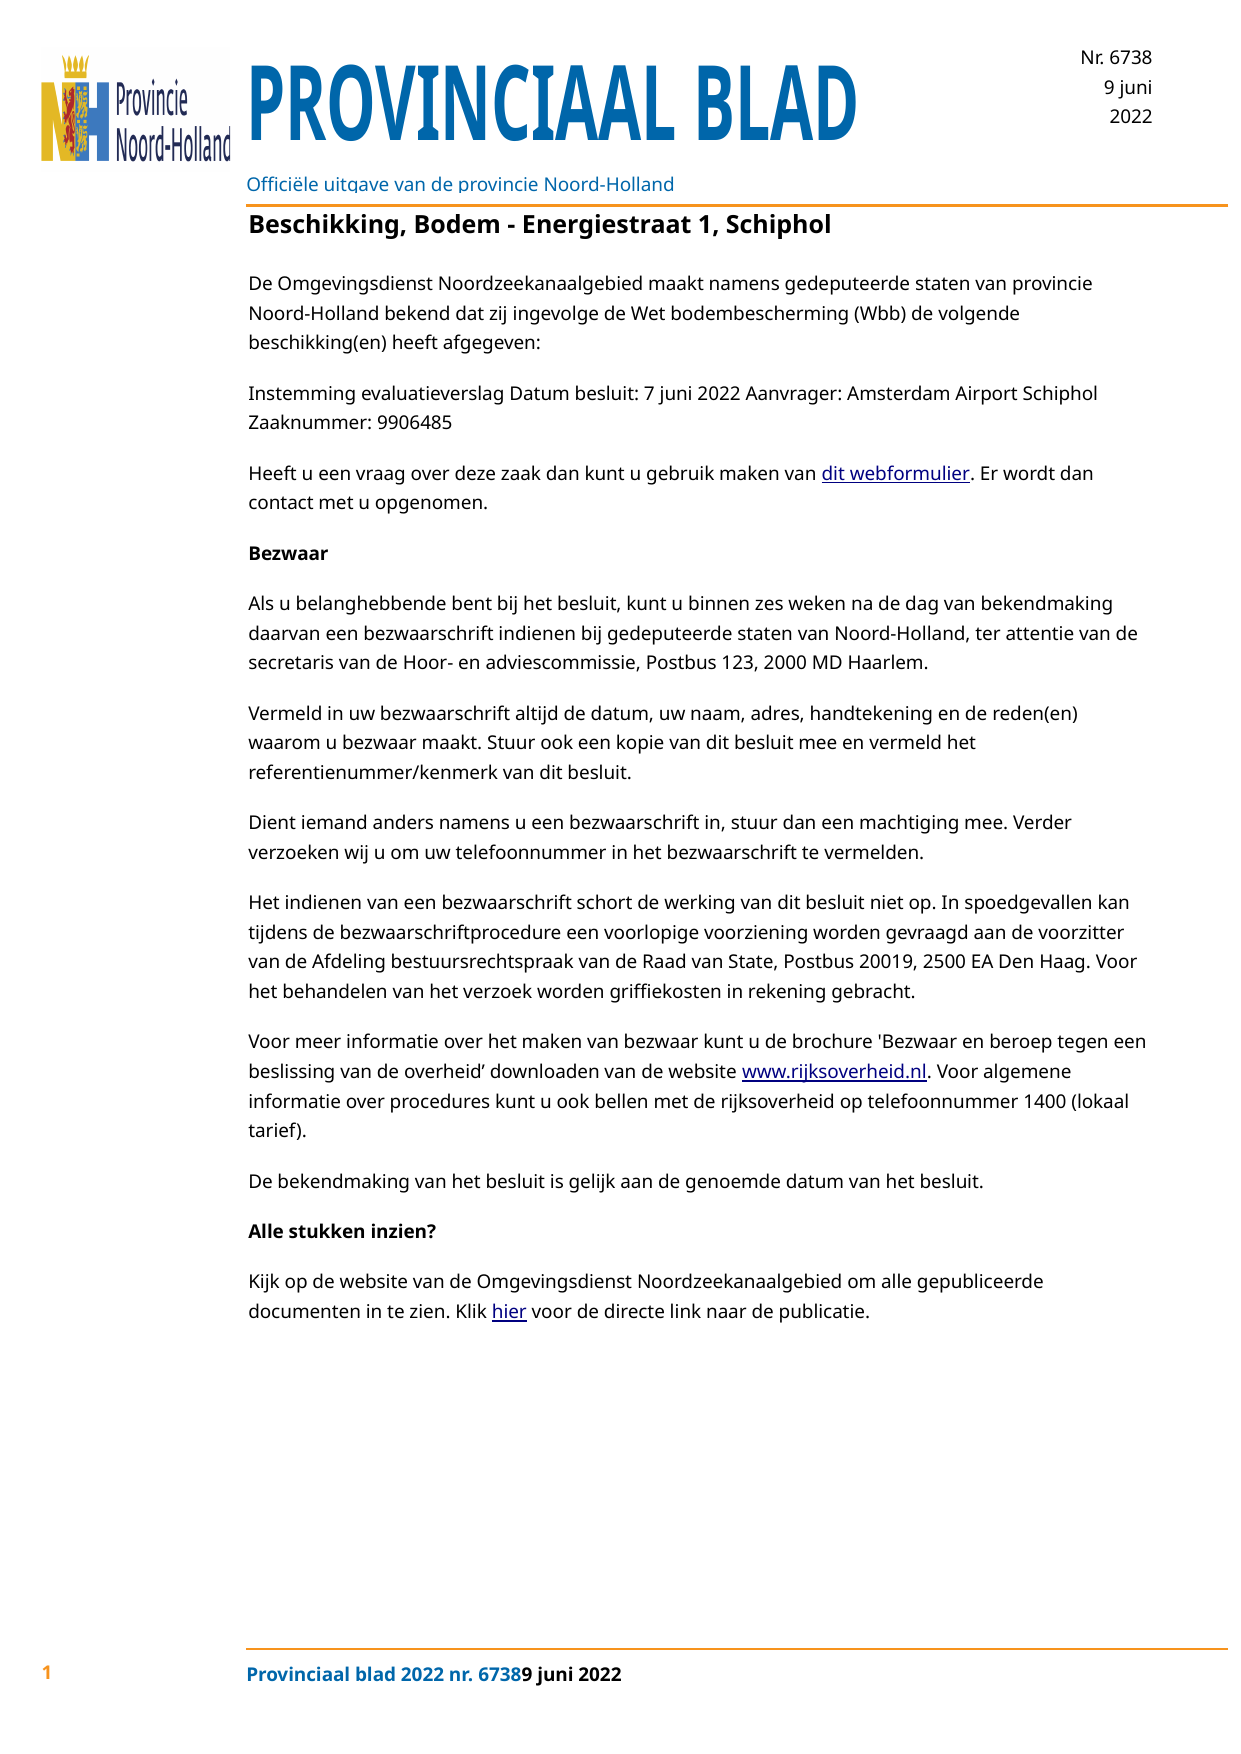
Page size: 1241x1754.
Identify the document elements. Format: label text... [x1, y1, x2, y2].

text Dient iemand anders namens u een bezwaarschrift in, stuur dan een machtiging mee. Verder verzoeken wij u om uw telefoonnummer in het bezwaarschrift te vermelden. [248, 809, 1152, 865]
text De bekendmaking van het besluit is gelijk aan de genoemde datum van het besluit. [248, 1168, 1152, 1193]
text Kijk op de website van de Omgevingsdienst Noordzeekanaalgebied om alle gepubliceerde documenten in te zien. Klik hier voor de directe link naar de publicatie. [248, 1269, 1152, 1324]
text Instemming evaluatieverslag Datum besluit: 7 juni 2022 Aanvrager: Amsterdam Airport Schiphol Zaaknummer: 9906485 [248, 380, 1152, 435]
text Het indienen van een bezwaarschrift schort de werking van dit besluit niet op. In spoedgevallen kan tijdens de bezwaarschriftprocedure een voorlopige voorziening worden gevraagd aan de voorzitter van de Afdeling bestuursrechtspraak van de Raad van State, Postbus 20019, 2500 EA Den Haag. Voor het behandelen van het verzoek worden griffiekosten in rekening gebracht. [248, 889, 1152, 1004]
text Voor meer informatie over het maken van bezwaar kunt u de brochure 'Bezwaar en beroep tegen een beslissing van de overheid’ downloaden van de website www.rijksoverheid.nl. Voor algemene informatie over procedures kunt u ook bellen met de rijksoverheid op telefoonnummer 1400 (lokaal tarief). [248, 1029, 1152, 1143]
text Heeft u een vraag over deze zaak dan kunt u gebruik maken van dit webformulier. Er wordt dan contact met u opgenomen. [248, 460, 1152, 515]
text Beschikking, Bodem - Energiestraat 1, Schiphol [248, 207, 1152, 241]
text Vermeld in uw bezwaarschrift altijd de datum, uw naam, adres, handtekening en de reden(en) waarom u bezwaar maakt. Stuur ook een kopie van dit besluit mee en vermeld het referentienummer/kenmerk van dit besluit. [248, 700, 1152, 785]
picture [41, 47, 231, 172]
text Alle stukken inzien? [248, 1218, 1152, 1244]
text Als u belanghebbende bent bij het besluit, kunt u binnen zes weken na de dag van bekendmaking daarvan een bezwaarschrift indienen bij gedeputeerde staten van Noord-Holland, ter attentie van de secretaris van de Hoor- en adviescommissie, Postbus 123, 2000 MD Haarlem. [248, 590, 1152, 675]
text De Omgevingsdienst Noordzeekanaalgebied maakt namens gedeputeerde staten van provincie Noord-Holland bekend dat zij ingevolge de Wet bodembescherming (Wbb) de volgende beschikking(en) heeft afgegeven: [248, 270, 1152, 355]
text Bezwaar [248, 540, 1152, 566]
